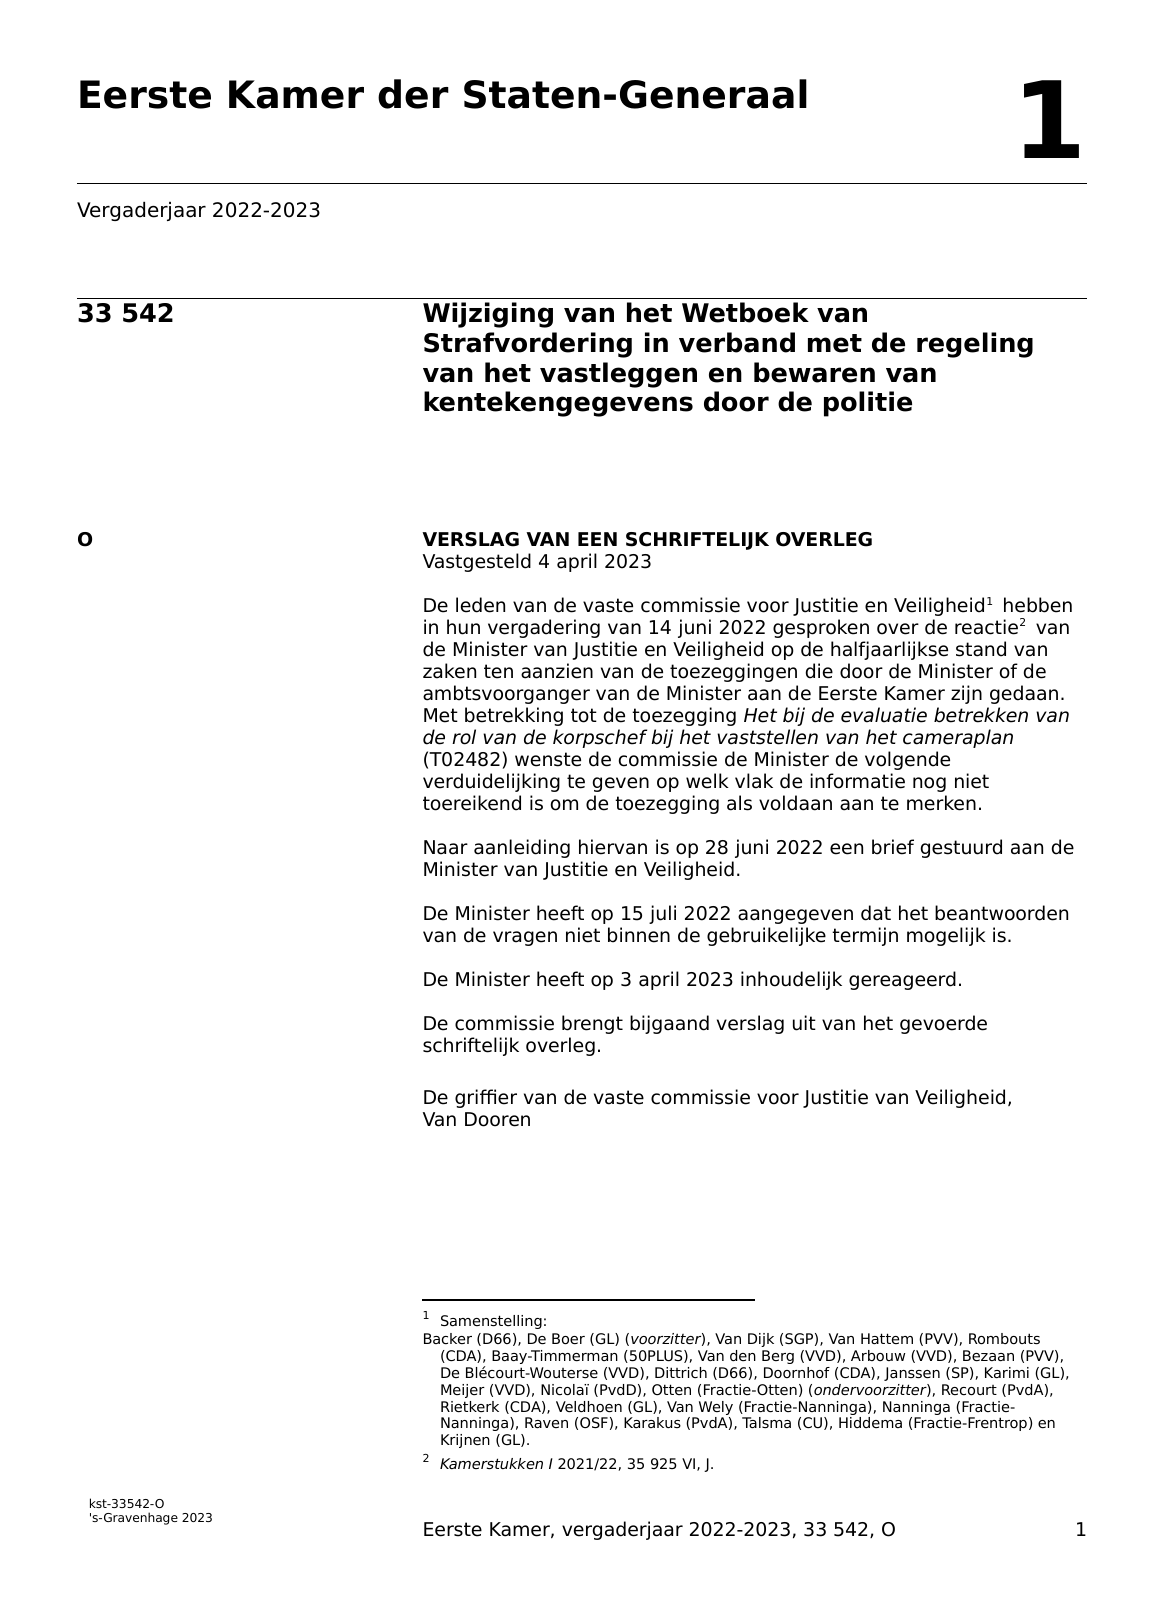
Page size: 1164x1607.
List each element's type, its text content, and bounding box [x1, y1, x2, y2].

subtitle O VERSLAG VAN EEN SCHRIFTELIJK OVERLEG [77, 529, 1087, 551]
text Naar aanleiding hiervan is op 28 juni 2022 een brief gestuurd aan de Minister van Justitie en Veiligheid. [422, 837, 1087, 881]
text Vastgesteld 4 april 2023 [422, 551, 1087, 573]
table_cell Vergaderjaar 2022-2023 [77, 184, 1087, 298]
text Samenstelling: [422, 1309, 1087, 1331]
text Kamerstukken I 2021/22, 35 925 VI, J. [422, 1452, 1087, 1474]
table_header Eerste Kamer der Staten-Generaal [77, 59, 886, 183]
text De commissie brengt bijgaand verslag uit van het gevoerde schriftelijk overleg. [422, 1013, 1087, 1057]
text kst-33542-O [88, 1497, 323, 1511]
text 's-Gravenhage 2023 [88, 1511, 323, 1525]
table_header 1 [886, 59, 1087, 183]
text De griffier van de vaste commissie voor Justitie van Veiligheid, Van Dooren [422, 1087, 1087, 1131]
text De Minister heeft op 15 juli 2022 aangegeven dat het beantwoorden van de vragen niet binnen de gebruikelijke termijn mogelijk is. [422, 903, 1087, 947]
text De leden van de vaste commissie voor Justitie en Veiligheid hebben in hun vergadering van 14 juni 2022 gesproken over de reactie van de Minister van Justitie en Veiligheid op de halfjaarlijkse stand van zaken ten aanzien van de toezeggingen die door de Minister of de ambtsvoorganger van de Minister aan de Eerste Kamer zijn gedaan. Met betrekking tot de toezegging Het bij de evaluatie betrekken van de rol van de korpschef bij het vaststellen van het cameraplan (T02482) wenste de commissie de Minister de volgende verduidelijking te geven op welk vlak de informatie nog niet toereikend is om de toezegging als voldaan aan te merken. [422, 595, 1087, 815]
text Backer (D66), De Boer (GL) (voorzitter), Van Dijk (SGP), Van Hattem (PVV), Rombouts (CDA), Baay-Timmerman (50PLUS), Van den Berg (VVD), Arbouw (VVD), Bezaan (PVV), De Blécourt-Wouterse (VVD), Dittrich (D66), Doornhof (CDA), Janssen (SP), Karimi (GL), Meijer (VVD), Nicolaï (PvdD), Otten (Fractie-Otten) (ondervoorzitter), Recourt (PvdA), Rietkerk (CDA), Veldhoen (GL), Van Wely (Fractie-Nanninga), Nanninga (Fractie-Nanninga), Raven (OSF), Karakus (PvdA), Talsma (CU), Hiddema (Fractie-Frentrop) en Krijnen (GL). [422, 1331, 1087, 1449]
subtitle 33 542 Wijziging van het Wetboek van Strafvordering in verband met de regeling van het vastleggen en bewaren van kentekengegevens door de politie [77, 299, 1087, 418]
text De Minister heeft op 3 april 2023 inhoudelijk gereageerd. [422, 969, 1087, 991]
